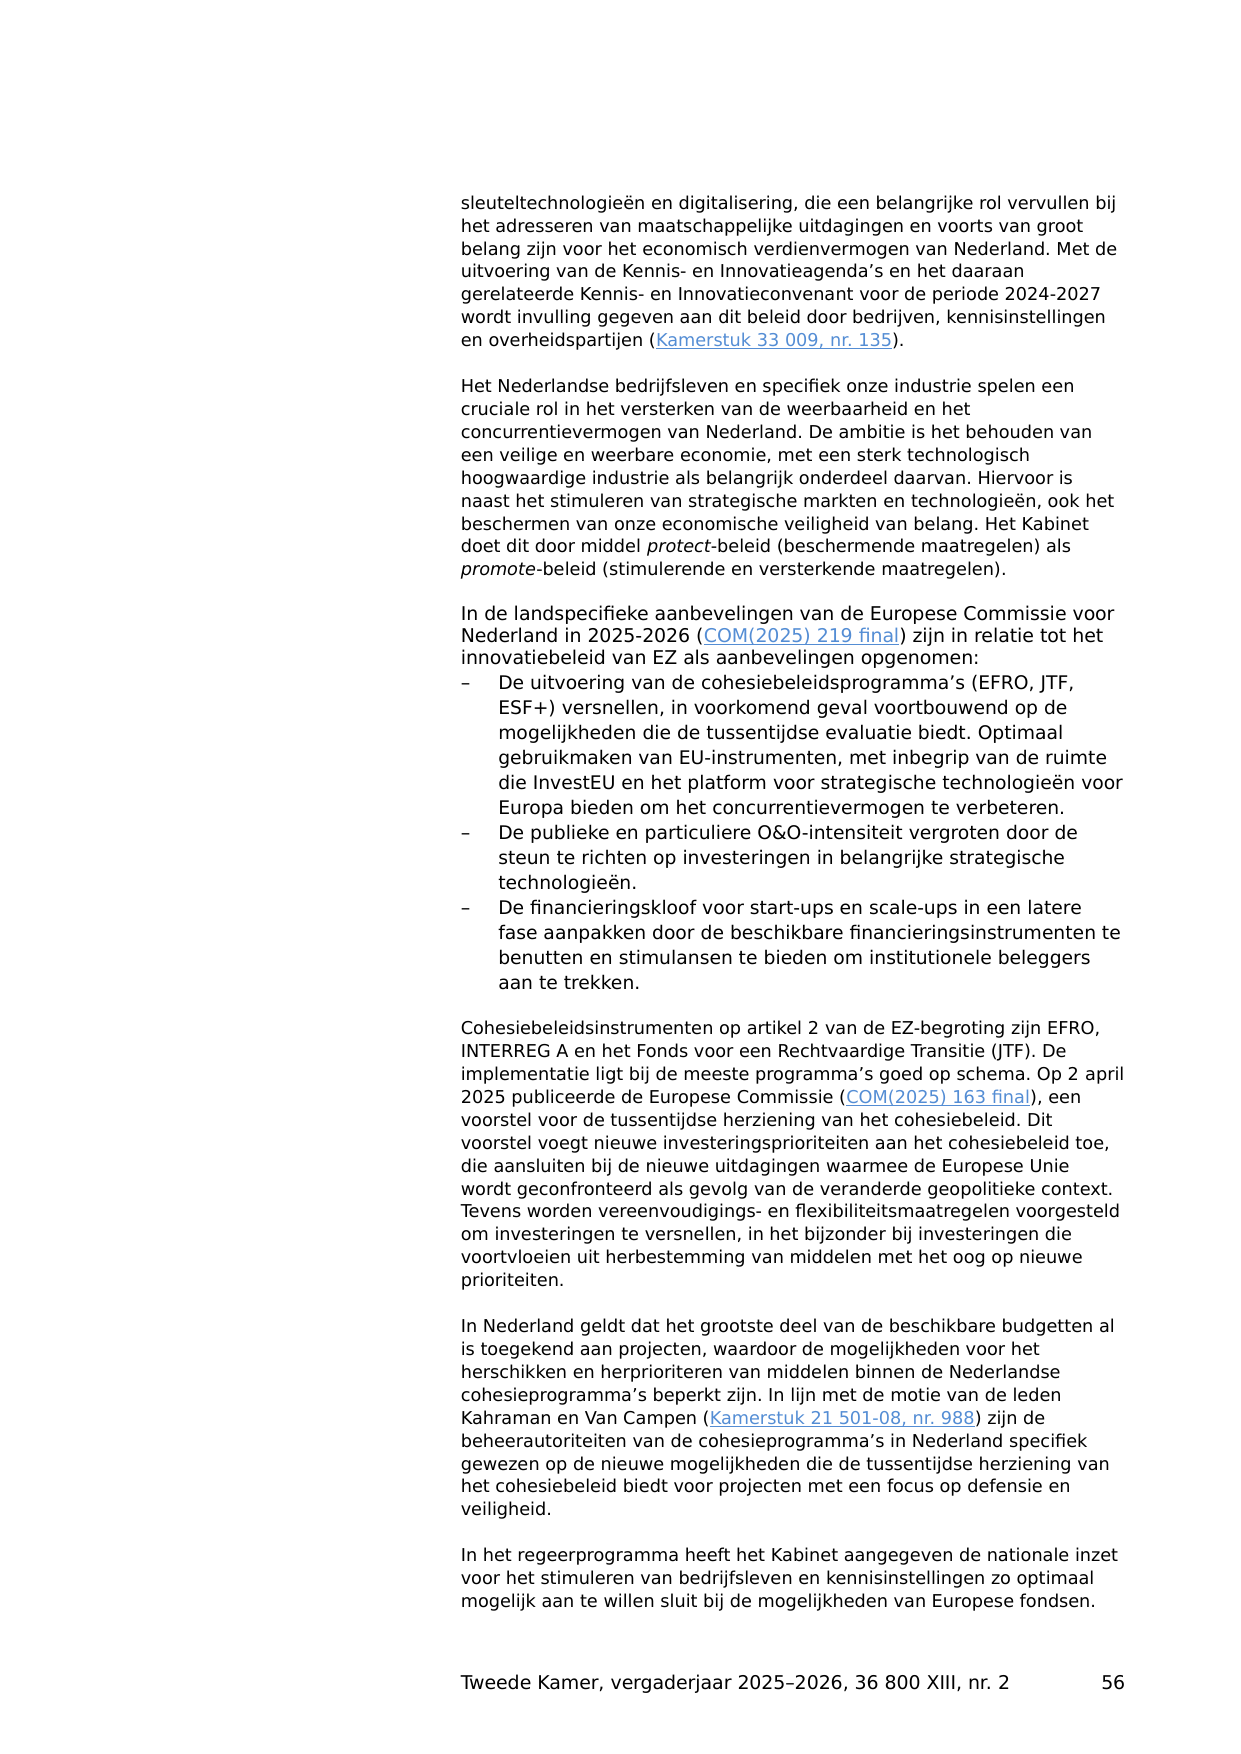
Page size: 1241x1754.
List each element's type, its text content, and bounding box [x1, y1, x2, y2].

list De financieringskloof voor start-ups en scale-ups in een latere fase aanpakken door de beschikbare financieringsinstrumenten te benutten en stimulansen te bieden om institutionele beleggers aan te trekken. [461, 894, 1125, 994]
list De publieke en particuliere O&O-intensiteit vergroten door de steun te richten op investeringen in belangrijke strategische technologieën. [461, 819, 1125, 894]
text Cohesiebeleidsinstrumenten op artikel 2 van de EZ-begroting zĳn EFRO, INTERREG A en het Fonds voor een Rechtvaardige Transitie (JTF). De implementatie ligt bij de meeste programma’s goed op schema. Op 2 april 2025 publiceerde de Europese Commissie (COM(2025) 163 final), een voorstel voor de tussentijdse herziening van het cohesiebeleid. Dit voorstel voegt nieuwe investeringsprioriteiten aan het cohesiebeleid toe, die aansluiten bij de nieuwe uitdagingen waarmee de Europese Unie wordt geconfronteerd als gevolg van de veranderde geopolitieke context. Tevens worden vereenvoudigings- en flexibiliteitsmaatregelen voorgesteld om investeringen te versnellen, in het bijzonder bij investeringen die voortvloeien uit herbestemming van middelen met het oog op nieuwe prioriteiten. [461, 1016, 1125, 1291]
list De uitvoering van de cohesiebeleidsprogramma’s (EFRO, JTF, ESF+) versnellen, in voorkomend geval voortbouwend op de mogelijkheden die de tussentijdse evaluatie biedt. Optimaal gebruikmaken van EU-instrumenten, met inbegrip van de ruimte die InvestEU en het platform voor strategische technologieën voor Europa bieden om het concurrentievermogen te verbeteren. [461, 669, 1125, 819]
text sleuteltechnologieën en digitalisering, die een belangrijke rol vervullen bij het adresseren van maatschappelijke uitdagingen en voorts van groot belang zijn voor het economisch verdienvermogen van Nederland. Met de uitvoering van de Kennis- en Innovatieagenda’s en het daaraan gerelateerde Kennis- en Innovatieconvenant voor de periode 2024-2027 wordt invulling gegeven aan dit beleid door bedrijven, kennisinstellingen en overheidspartijen (Kamerstuk 33 009, nr. 135). [461, 191, 1125, 351]
text Het Nederlandse bedrijfsleven en specifiek onze industrie spelen een cruciale rol in het versterken van de weerbaarheid en het concurrentievermogen van Nederland. De ambitie is het behouden van een veilige en weerbare economie, met een sterk technologisch hoogwaardige industrie als belangrijk onderdeel daarvan. Hiervoor is naast het stimuleren van strategische markten en technologieën, ook het beschermen van onze economische veiligheid van belang. Het Kabinet doet dit door middel protect-beleid (beschermende maatregelen) als promote-beleid (stimulerende en versterkende maatregelen). [461, 374, 1125, 580]
text In het regeerprogramma heeft het Kabinet aangegeven de nationale inzet voor het stimuleren van bedrijfsleven en kennisinstellingen zo optimaal mogelijk aan te willen sluit bij de mogelijkheden van Europese fondsen. [461, 1543, 1125, 1612]
text In de landspecifieke aanbevelingen van de Europese Commissie voor Nederland in 2025-2026 (COM(2025) 219 final) zijn in relatie tot het innovatiebeleid van EZ als aanbevelingen opgenomen: [461, 603, 1125, 669]
text In Nederland geldt dat het grootste deel van de beschikbare budgetten al is toegekend aan projecten, waardoor de mogelijkheden voor het herschikken en herprioriteren van middelen binnen de Nederlandse cohesieprogramma’s beperkt zijn. In lijn met de motie van de leden Kahraman en Van Campen (Kamerstuk 21 501-08, nr. 988) zijn de beheerautoriteiten van de cohesieprogramma’s in Nederland specifiek gewezen op de nieuwe mogelijkheden die de tussentijdse herziening van het cohesiebeleid biedt voor projecten met een focus op defensie en veiligheid. [461, 1314, 1125, 1520]
